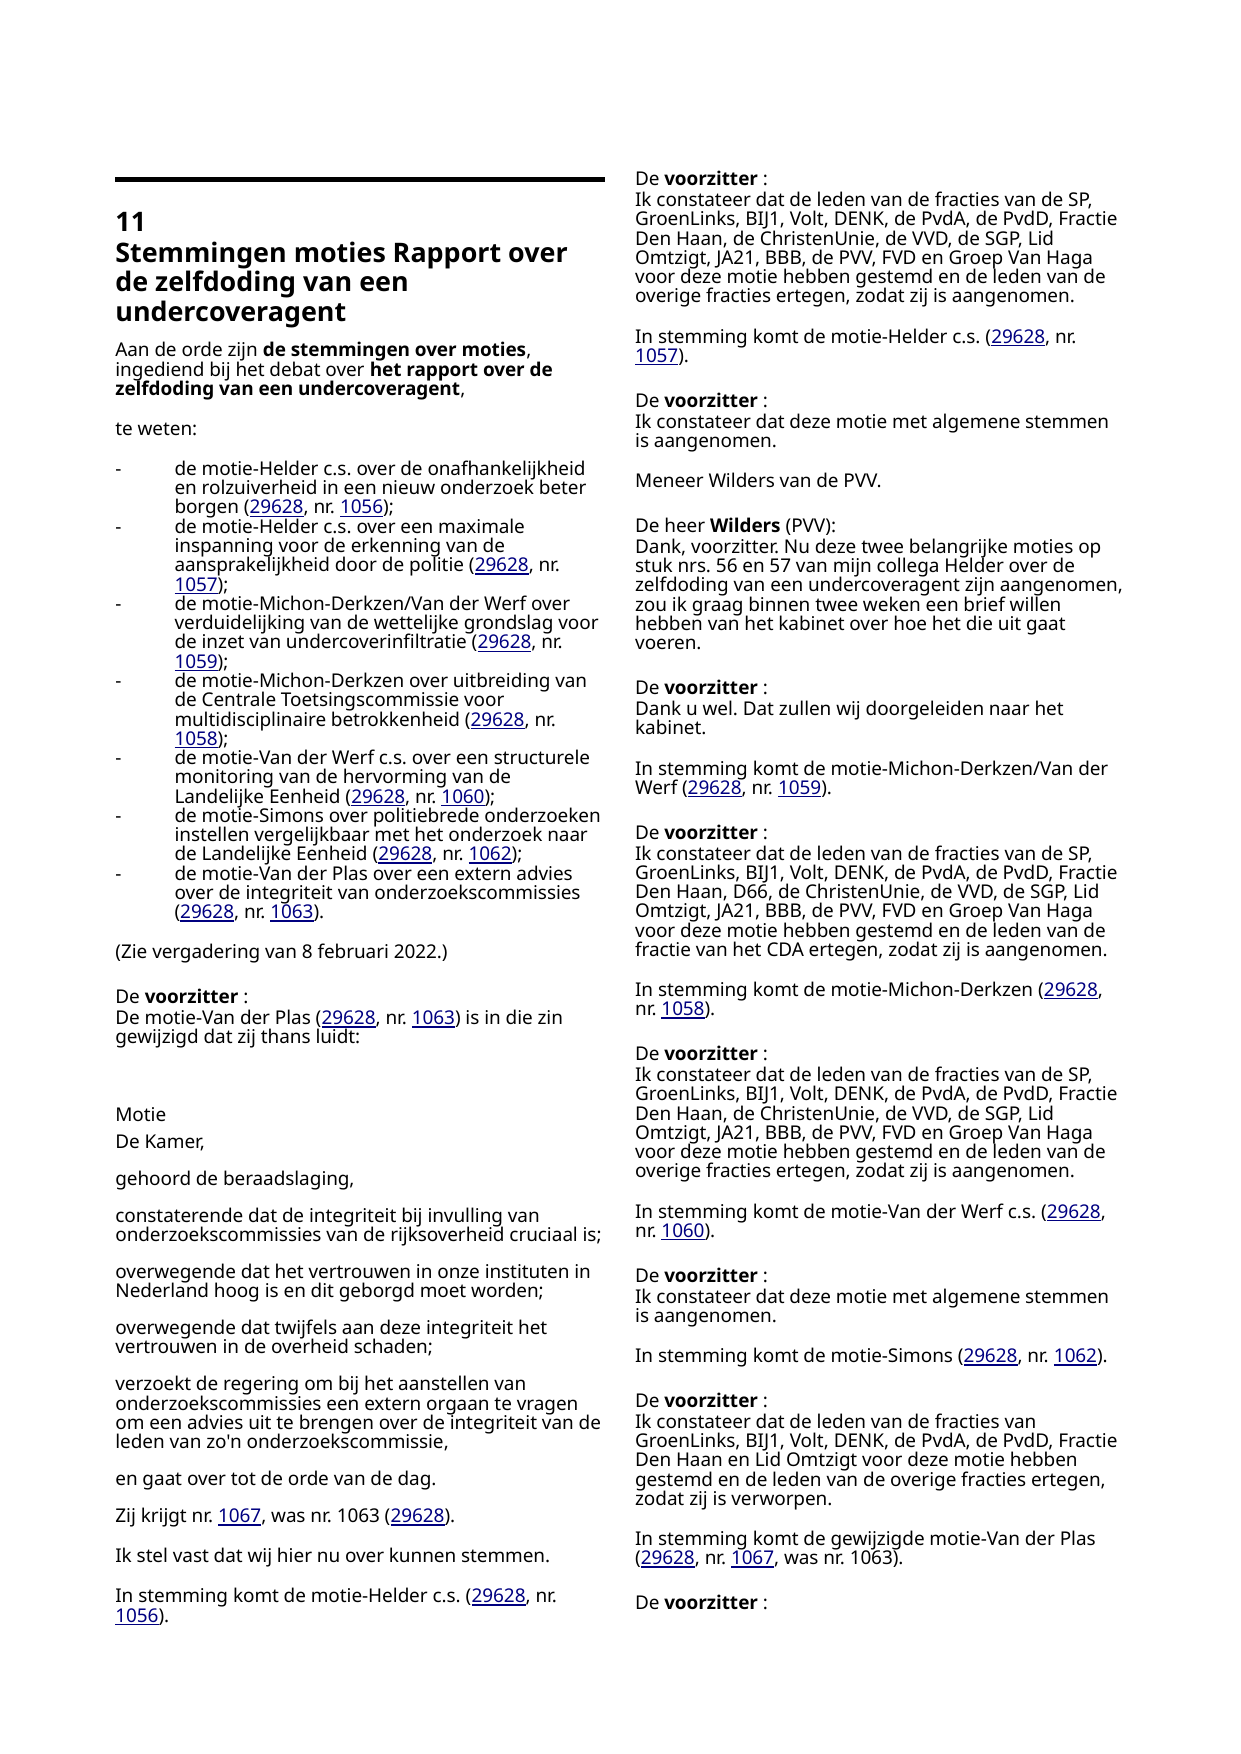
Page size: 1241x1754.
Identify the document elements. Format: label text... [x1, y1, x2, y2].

text Meneer Wilders van de PVV. [635, 472, 1125, 491]
text (Zie vergadering van 8 februari 2022.) [115, 943, 605, 962]
text In stemming komt de gewijzigde motie-Van der Plas (29628, nr. 1067, was nr. 1063). [635, 1530, 1125, 1569]
text Motie [115, 1101, 605, 1127]
text gehoord de beraadslaging, [115, 1170, 605, 1189]
text te weten: [115, 420, 605, 439]
text In stemming komt de motie-Michon-Derkzen (29628, nr. 1058). [635, 981, 1125, 1019]
text en gaat over tot de orde van de dag. [115, 1470, 605, 1489]
text De voorzitter : [635, 1262, 1125, 1288]
list de motie-Van der Werf c.s. over een structurele monitoring van de hervorming van de Landelijke Eenheid (29628, nr. 1060); [115, 749, 605, 807]
text In stemming komt de motie-Simons (29628, nr. 1062). [635, 1347, 1125, 1366]
text Zij krijgt nr. 1067, was nr. 1063 (29628). [115, 1507, 605, 1526]
text De voorzitter : [115, 983, 605, 1009]
text De voorzitter : [635, 819, 1125, 844]
text verzoekt de regering om bij het aanstellen van onderzoekscommissies een extern orgaan te vragen om een advies uit te brengen over de integriteit van de leden van zo'n onderzoekscommissie, [115, 1375, 605, 1452]
list de motie-Michon-Derkzen over uitbreiding van de Centrale Toetsingscommissie voor multidisciplinaire betrokkenheid (29628, nr. 1058); [115, 672, 605, 749]
list de motie-Michon-Derkzen/Van der Werf over verduidelijking van de wettelijke grondslag voor de inzet van undercoverinfiltratie (29628, nr. 1059); [115, 595, 605, 672]
text De voorzitter : [635, 165, 1125, 191]
text Ik constateer dat deze motie met algemene stemmen is aangenomen. [635, 413, 1125, 451]
text De motie-Van der Plas (29628, nr. 1063) is in die zin gewijzigd dat zij thans luidt: [115, 1009, 605, 1048]
text De heer Wilders (PVV): [635, 512, 1125, 538]
list de motie-Van der Plas over een extern advies over de integriteit van onderzoekscommissies (29628, nr. 1063). [115, 865, 605, 922]
text Aan de orde zijn de stemmingen over moties, ingediend bij het debat over het rapport over de zelfdoding van een undercoveragent, [115, 341, 605, 399]
text overwegende dat het vertrouwen in onze instituten in Nederland hoog is en dit geborgd moet worden; [115, 1263, 605, 1301]
text constaterende dat de integriteit bij invulling van onderzoekscommissies van de rijksoverheid cruciaal is; [115, 1207, 605, 1245]
text In stemming komt de motie-Helder c.s. (29628, nr. 1056). [115, 1587, 605, 1626]
text Ik constateer dat de leden van de fracties van de SP, GroenLinks, BIJ1, Volt, DENK, de PvdA, de PvdD, Fractie Den Haan, de ChristenUnie, de VVD, de SGP, Lid Omtzigt, JA21, BBB, de PVV, FVD en Groep Van Haga voor deze motie hebben gestemd en de leden van de overige fracties ertegen, zodat zij is aangenomen. [635, 1066, 1125, 1182]
text Ik constateer dat de leden van de fracties van de SP, GroenLinks, BIJ1, Volt, DENK, de PvdA, de PvdD, Fractie Den Haan, D66, de ChristenUnie, de VVD, de SGP, Lid Omtzigt, JA21, BBB, de PVV, FVD en Groep Van Haga voor deze motie hebben gestemd en de leden van de fractie van het CDA ertegen, zodat zij is aangenomen. [635, 844, 1125, 960]
text Ik constateer dat de leden van de fracties van GroenLinks, BIJ1, Volt, DENK, de PvdA, de PvdD, Fractie Den Haan en Lid Omtzigt voor deze motie hebben gestemd en de leden van de overige fracties ertegen, zodat zij is verworpen. [635, 1413, 1125, 1509]
text Dank, voorzitter. Nu deze twee belangrijke moties op stuk nrs. 56 en 57 van mijn collega Helder over de zelfdoding van een undercoveragent zijn aangenomen, zou ik graag binnen twee weken een brief willen hebben van het kabinet over hoe het die uit gaat voeren. [635, 538, 1125, 653]
text Ik constateer dat de leden van de fracties van de SP, GroenLinks, BIJ1, Volt, DENK, de PvdA, de PvdD, Fractie Den Haan, de ChristenUnie, de VVD, de SGP, Lid Omtzigt, JA21, BBB, de PVV, FVD en Groep Van Haga voor deze motie hebben gestemd en de leden van de overige fracties ertegen, zodat zij is aangenomen. [635, 191, 1125, 307]
text overwegende dat twijfels aan deze integriteit het vertrouwen in de overheid schaden; [115, 1319, 605, 1358]
text De voorzitter : [635, 1387, 1125, 1413]
text Dank u wel. Dat zullen wij doorgeleiden naar het kabinet. [635, 700, 1125, 739]
text De voorzitter : [635, 1589, 1125, 1615]
text In stemming komt de motie-Van der Werf c.s. (29628, nr. 1060). [635, 1203, 1125, 1241]
text De Kamer, [115, 1133, 605, 1152]
list de motie-Simons over politiebrede onderzoeken instellen vergelijkbaar met het onderzoek naar de Landelijke Eenheid (29628, nr. 1062); [115, 807, 605, 865]
text Stemmingen moties Rapport over de zelfdoding van een undercoveragent [115, 239, 605, 341]
text Ik constateer dat deze motie met algemene stemmen is aangenomen. [635, 1288, 1125, 1326]
text De voorzitter : [635, 387, 1125, 413]
list de motie-Helder c.s. over een maximale inspanning voor de erkenning van de aansprakelijkheid door de politie (29628, nr. 1057); [115, 518, 605, 595]
text In stemming komt de motie-Helder c.s. (29628, nr. 1057). [635, 328, 1125, 366]
list de motie-Helder c.s. over de onafhankelijkheid en rolzuiverheid in een nieuw onderzoek beter borgen (29628, nr. 1056); [115, 460, 605, 518]
text De voorzitter : [635, 674, 1125, 700]
text Ik stel vast dat wij hier nu over kunnen stemmen. [115, 1547, 605, 1566]
text 11 [115, 203, 605, 239]
text De voorzitter : [635, 1040, 1125, 1066]
text In stemming komt de motie-Michon-Derkzen/Van der Werf (29628, nr. 1059). [635, 759, 1125, 798]
